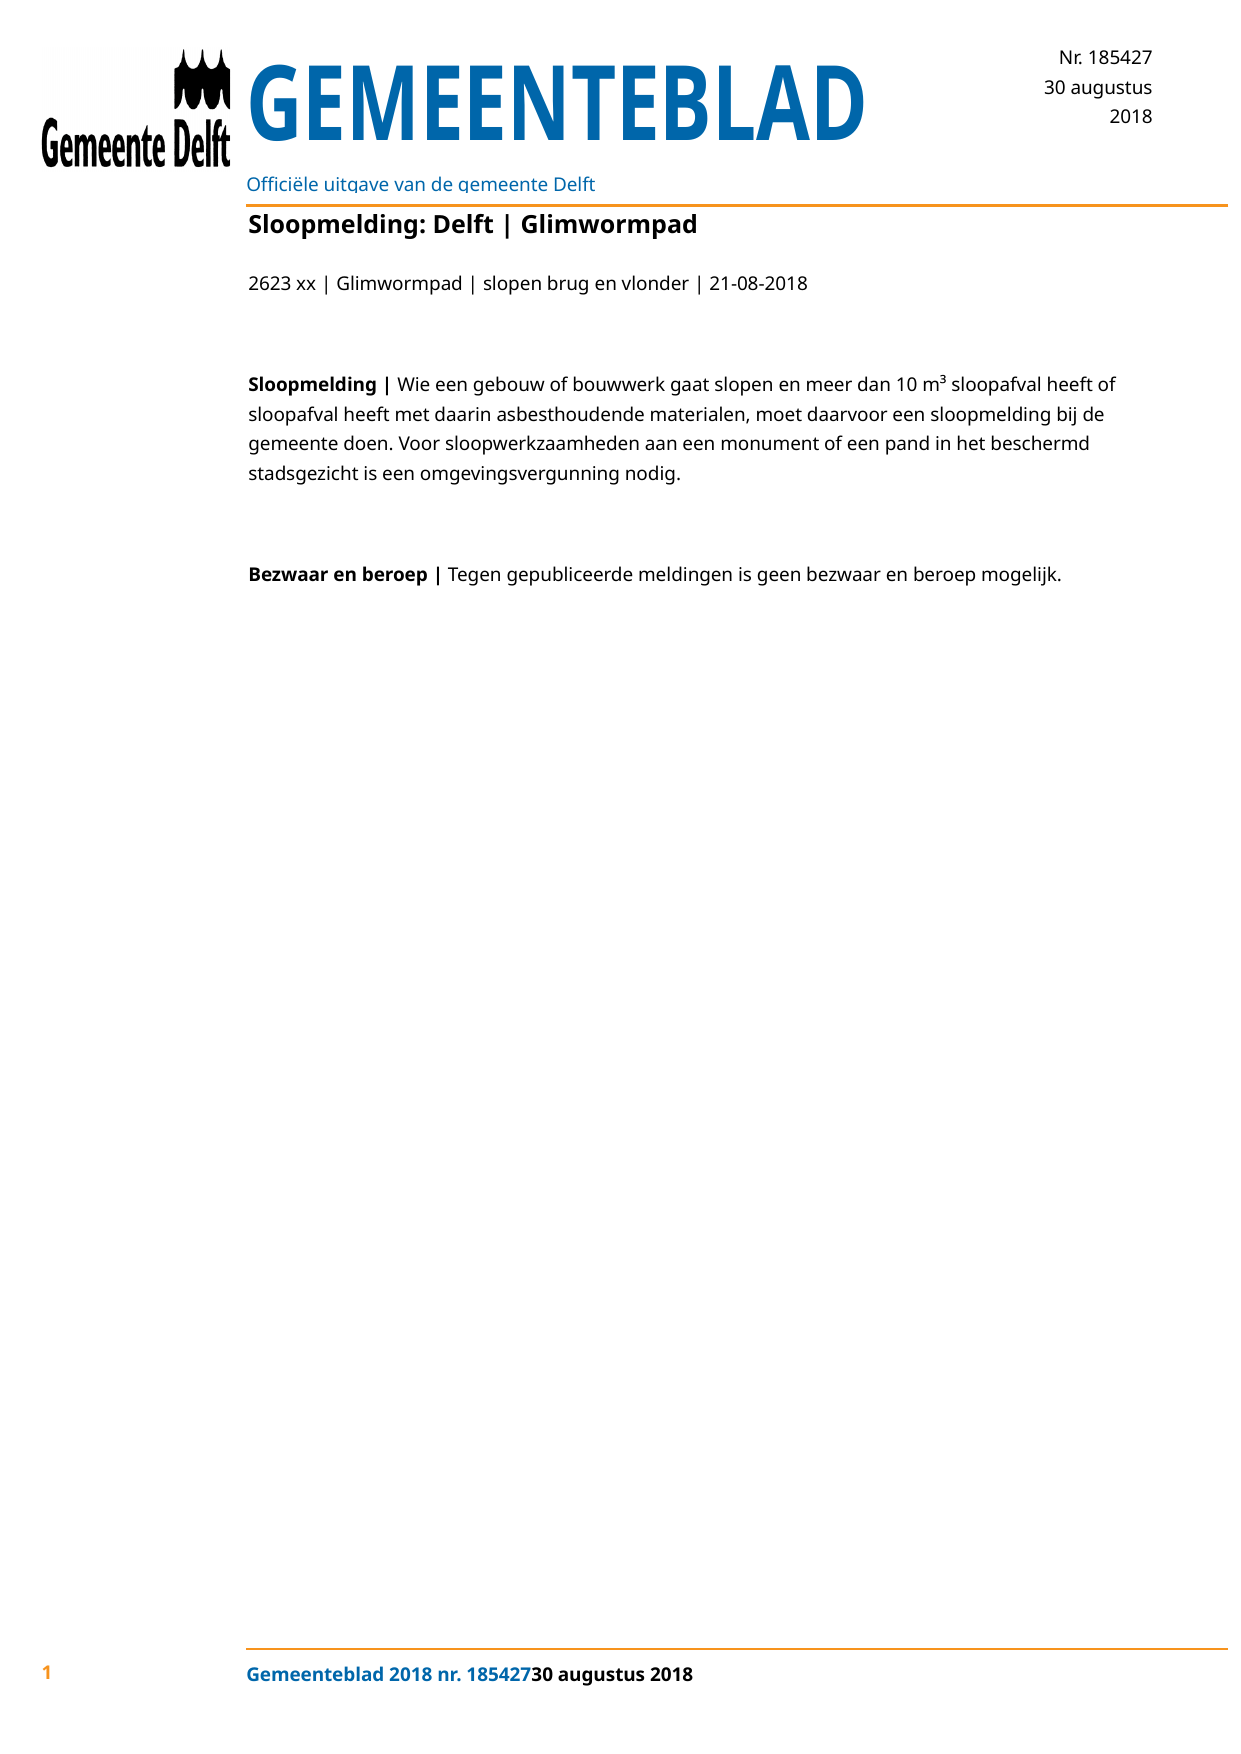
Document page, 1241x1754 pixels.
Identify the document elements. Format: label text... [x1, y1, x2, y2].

picture [41, 47, 231, 172]
text Sloopmelding: Delft | Glimwormpad [248, 207, 1152, 241]
text 2623 xx | Glimwormpad | slopen brug en vlonder | 21-08-2018 [248, 270, 1152, 296]
text Bezwaar en beroep | Tegen gepubliceerde meldingen is geen bezwaar en beroep mogelijk. [248, 561, 1152, 586]
text Sloopmelding | Wie een gebouw of bouwwerk gaat slopen en meer dan 10 m³ sloopafval heeft of sloopafval heeft met daarin asbesthoudende materialen, moet daarvoor een sloopmelding bij de gemeente doen. Voor sloopwerkzaamheden aan een monument of een pand in het beschermd stadsgezicht is een omgevingsvergunning nodig. [248, 371, 1152, 486]
